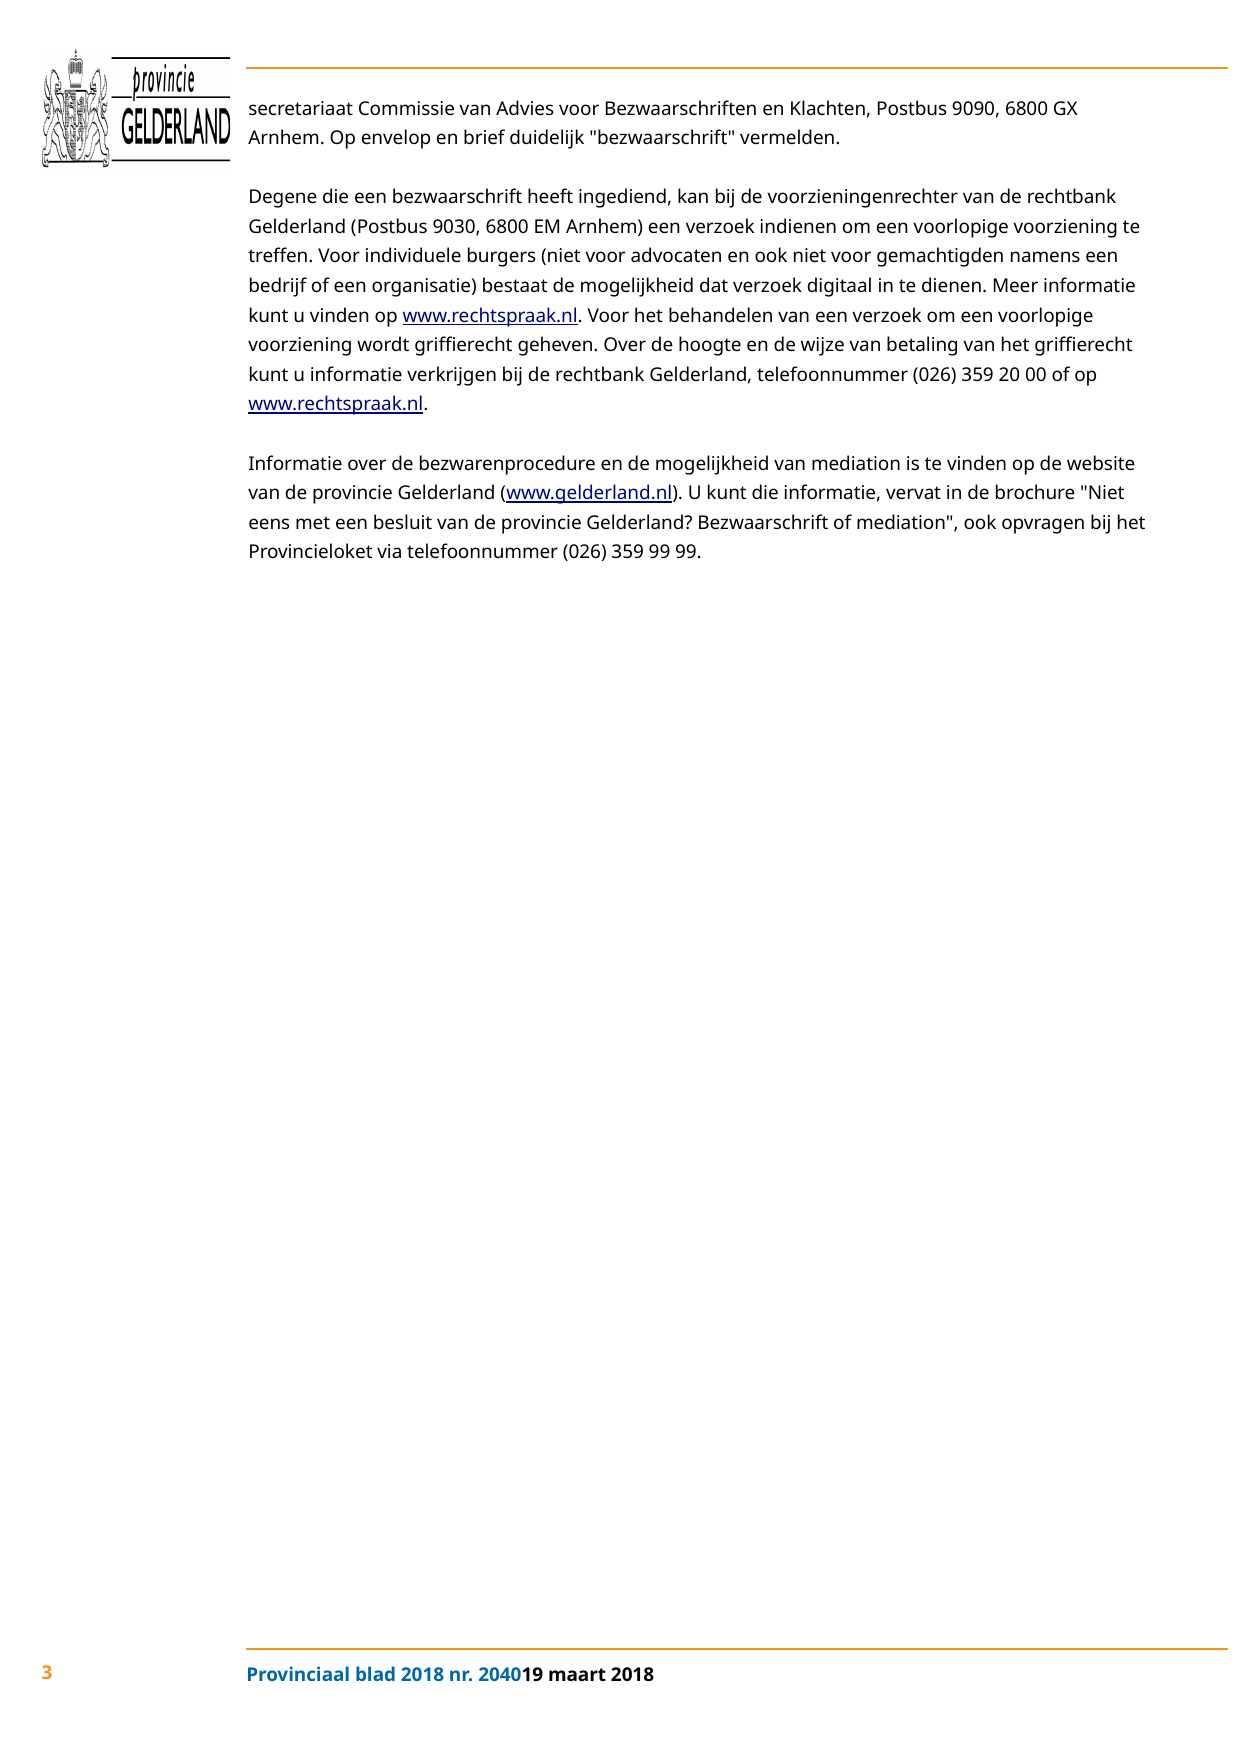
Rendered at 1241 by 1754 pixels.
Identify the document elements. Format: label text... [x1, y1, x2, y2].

text secretariaat Commissie van Advies voor Bezwaarschriften en Klachten, Postbus 9090, 6800 GX Arnhem. Op envelop en brief duidelijk "bezwaarschrift" vermelden. [248, 95, 1152, 150]
text Degene die een bezwaarschrift heeft ingediend, kan bij de voorzieningenrechter van de rechtbank Gelderland (Postbus 9030, 6800 EM Arnhem) een verzoek indienen om een voorlopige voorziening te treffen. Voor individuele burgers (niet voor advocaten en ook niet voor gemachtigden namens een bedrijf of een organisatie) bestaat de mogelijkheid dat verzoek digitaal in te dienen. Meer informatie kunt u vinden op www.rechtspraak.nl. Voor het behandelen van een verzoek om een voorlopige voorziening wordt griffierecht geheven. Over de hoogte en de wijze van betaling van het griffierecht kunt u informatie verkrijgen bij de rechtbank Gelderland, telefoonnummer (026) 359 20 00 of op www.rechtspraak.nl. [248, 183, 1152, 416]
picture [41, 47, 231, 172]
text Informatie over de bezwarenprocedure en de mogelijkheid van mediation is te vinden op de website van de provincie Gelderland (www.gelderland.nl). U kunt die informatie, vervat in de brochure "Niet eens met een besluit van de provincie Gelderland? Bezwaarschrift of mediation", ook opvragen bij het Provincieloket via telefoonnummer (026) 359 99 99. [248, 450, 1152, 564]
